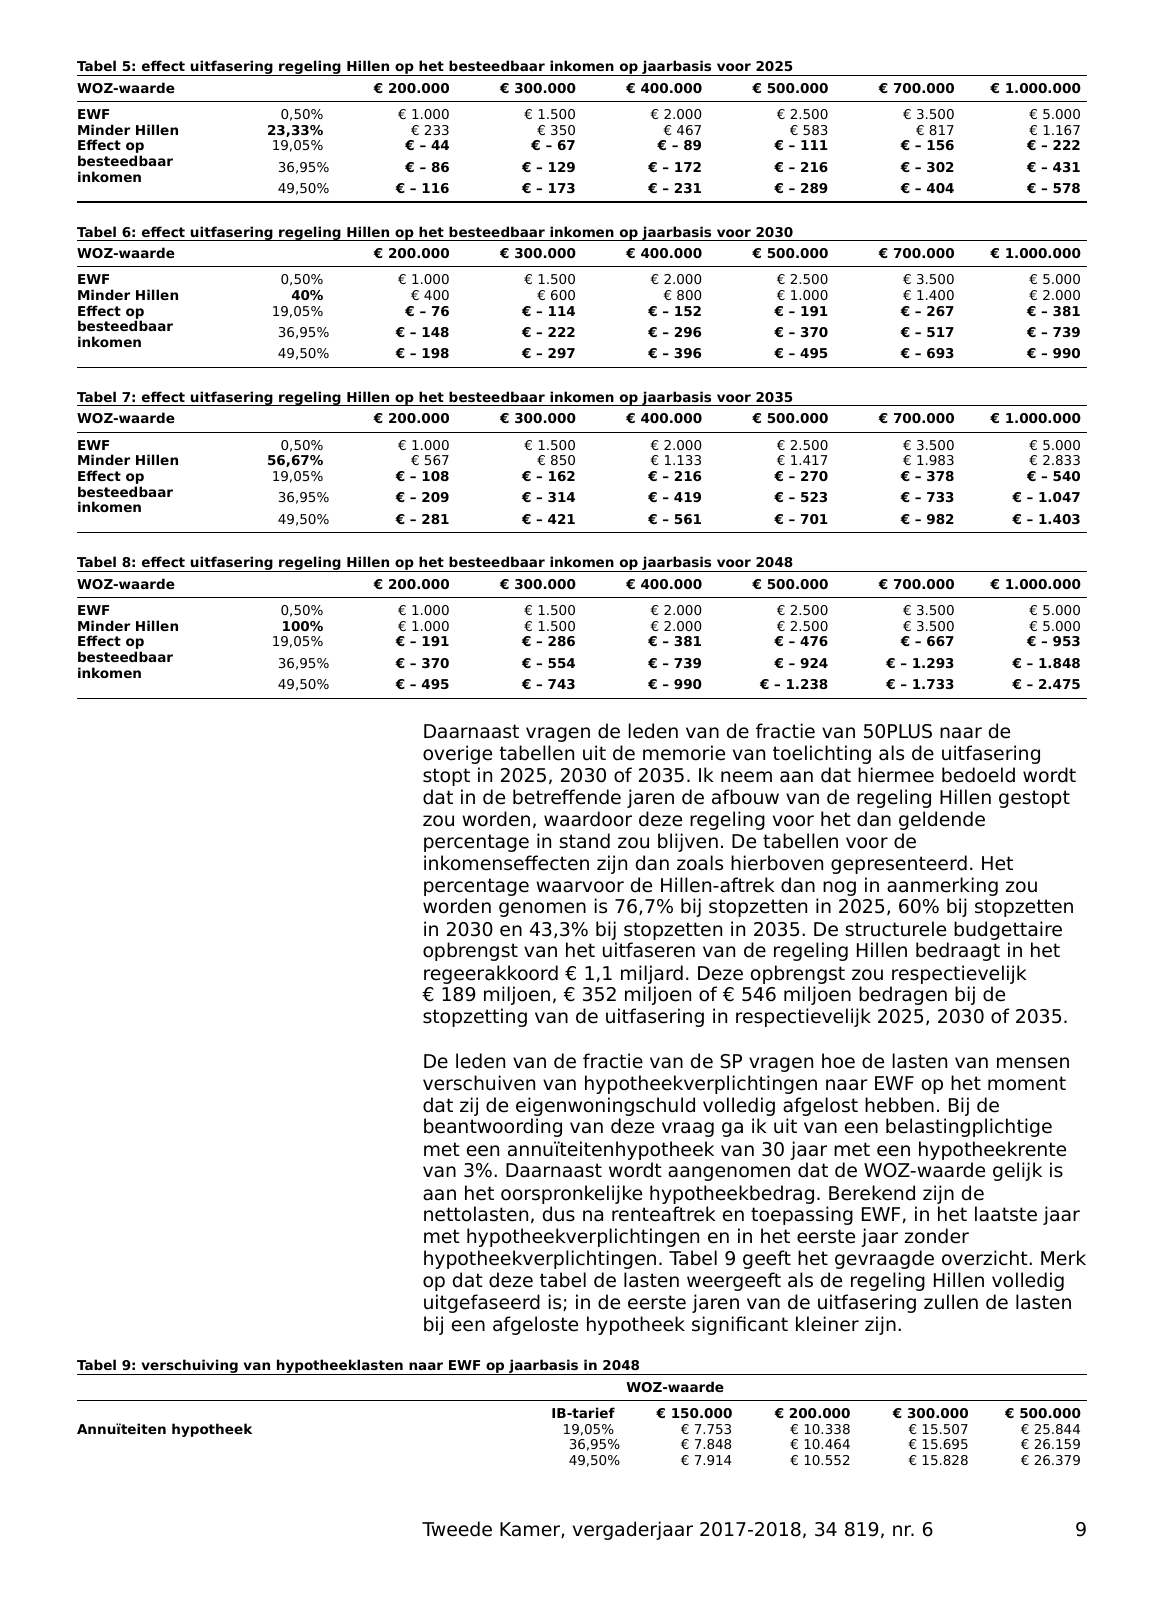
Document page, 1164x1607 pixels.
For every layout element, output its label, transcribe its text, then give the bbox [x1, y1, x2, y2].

table_cell € 300.000 [455, 572, 582, 597]
table_cell 100% [203, 618, 329, 634]
table_cell 19,05% [203, 634, 329, 654]
table_cell € 10.338 [738, 1421, 856, 1437]
table_cell WOZ-waarde [77, 406, 329, 432]
table_cell Minder Hillen [77, 618, 203, 634]
table_cell € 1.417 [708, 453, 834, 469]
table_cell € – 209 [329, 489, 455, 511]
table_cell € 1.000.000 [960, 406, 1087, 432]
table_cell € – 44 [329, 138, 455, 158]
table_cell 40% [203, 288, 329, 303]
table_cell € – 156 [834, 138, 960, 158]
table_cell € 300.000 [455, 406, 582, 432]
table_cell € 1.500 [455, 267, 582, 288]
table_cell € – 302 [834, 159, 960, 180]
table_cell € 1.000 [329, 598, 455, 618]
table_cell € 1.000 [708, 288, 834, 303]
table_cell € – 990 [582, 676, 708, 697]
table_cell € – 191 [329, 634, 455, 654]
table_cell € – 990 [960, 345, 1087, 367]
table_cell Effect op besteedbaar inkomen [77, 634, 203, 697]
table_cell € 2.000 [960, 288, 1087, 303]
table_cell € 3.500 [834, 598, 960, 618]
table_cell Effect op besteedbaar inkomen [77, 304, 203, 367]
table_cell IB-tarief [502, 1401, 620, 1421]
table_cell € 200.000 [329, 241, 455, 266]
table_cell € – 1.293 [834, 655, 960, 676]
table_cell [77, 1401, 502, 1421]
table_cell € 2.500 [708, 433, 834, 453]
table_cell € – 739 [582, 655, 708, 676]
table_cell € 7.914 [620, 1453, 738, 1469]
table_cell € 26.379 [974, 1453, 1087, 1469]
table_cell € – 381 [960, 304, 1087, 324]
table_cell € 2.000 [582, 433, 708, 453]
table_cell € – 733 [834, 489, 960, 511]
table_cell EWF [77, 102, 203, 122]
table_cell € – 1.733 [834, 676, 960, 697]
table_cell € 200.000 [329, 572, 455, 597]
table_cell Minder Hillen [77, 288, 203, 303]
table_cell € 2.000 [582, 267, 708, 288]
table_cell € – 152 [582, 304, 708, 324]
table_cell € 15.828 [856, 1453, 974, 1469]
table_cell € 400.000 [582, 76, 708, 101]
table_cell € – 693 [834, 345, 960, 367]
table_cell € 7.753 [620, 1421, 738, 1437]
table_cell € 700.000 [834, 572, 960, 597]
table_cell € 2.500 [708, 102, 834, 122]
table_cell € 200.000 [329, 406, 455, 432]
table_cell € 1.133 [582, 453, 708, 469]
table_cell € – 281 [329, 511, 455, 532]
table_cell 19,05% [203, 304, 329, 324]
table_cell € 1.000.000 [960, 76, 1087, 101]
table_cell € 400.000 [582, 572, 708, 597]
table_cell € – 2.475 [960, 676, 1087, 697]
table_cell € 1.000.000 [960, 241, 1087, 266]
table_cell WOZ-waarde [620, 1375, 1087, 1400]
table_cell € – 296 [582, 324, 708, 345]
table_cell € – 396 [582, 345, 708, 367]
text De leden van de fractie van de SP vragen hoe de lasten van mensen verschuiven van hypotheekverplichtingen naar EWF op het moment dat zij de eigenwoningschuld volledig afgelost hebben. Bij de beantwoording van deze vraag ga ik uit van een belastingplichtige met een annuïteitenhypotheek van 30 jaar met een hypotheekrente van 3%. Daarnaast wordt aangenomen dat de WOZ-waarde gelijk is aan het oorspronkelijke hypotheekbedrag. Berekend zijn de nettolasten, dus na renteaftrek en toepassing EWF, in het laatste jaar met hypotheekverplichtingen en in het eerste jaar zonder hypotheekverplichtingen. Tabel 9 geeft het gevraagde overzicht. Merk op dat deze tabel de lasten weergeeft als de regeling Hillen volledig uitgefaseerd is; in de eerste jaren van de uitfasering zullen de lasten bij een afgeloste hypotheek significant kleiner zijn. [422, 1051, 1087, 1336]
table_cell € – 370 [708, 324, 834, 345]
table_cell € – 114 [455, 304, 582, 324]
table_cell € 5.000 [960, 102, 1087, 122]
table_cell EWF [77, 433, 203, 453]
table_cell € – 222 [960, 138, 1087, 158]
table_cell 36,95% [203, 159, 329, 180]
table_cell [502, 1375, 620, 1400]
table_cell € 3.500 [834, 433, 960, 453]
table_cell Minder Hillen [77, 453, 203, 469]
table_cell € 583 [708, 123, 834, 138]
table_cell € 200.000 [329, 76, 455, 101]
table_cell € 1.000.000 [960, 572, 1087, 597]
table_cell WOZ-waarde [77, 572, 329, 597]
table_cell € 800 [582, 288, 708, 303]
table_cell € – 162 [455, 469, 582, 489]
table_cell € 500.000 [708, 76, 834, 101]
table_cell 49,50% [203, 345, 329, 367]
table_cell € – 421 [455, 511, 582, 532]
table_cell [77, 1375, 502, 1400]
table_cell € 5.000 [960, 618, 1087, 634]
table_cell € 500.000 [708, 241, 834, 266]
table_cell € 7.848 [620, 1437, 738, 1453]
table_cell € 5.000 [960, 598, 1087, 618]
table_cell € 15.507 [856, 1421, 974, 1437]
table_cell € – 216 [708, 159, 834, 180]
table_cell € 817 [834, 123, 960, 138]
text Daarnaast vragen de leden van de fractie van 50PLUS naar de overige tabellen uit de memorie van toelichting als de uitfasering stopt in 2025, 2030 of 2035. Ik neem aan dat hiermee bedoeld wordt dat in de betreffende jaren de afbouw van de regeling Hillen gestopt zou worden, waardoor deze regeling voor het dan geldende percentage in stand zou blijven. De tabellen voor de inkomenseffecten zijn dan zoals hierboven gepresenteerd. Het percentage waarvoor de Hillen-aftrek dan nog in aanmerking zou worden genomen is 76,7% bij stopzetten in 2025, 60% bij stopzetten in 2030 en 43,3% bij stopzetten in 2035. De structurele budgettaire opbrengst van het uitfaseren van de regeling Hillen bedraagt in het regeerakkoord € 1,1 miljard. Deze opbrengst zou respectievelijk € 189 miljoen, € 352 miljoen of € 546 miljoen bedragen bij de stopzetting van de uitfasering in respectievelijk 2025, 2030 of 2035. [422, 721, 1087, 1028]
table_cell € 25.844 [974, 1421, 1087, 1437]
table_cell 19,05% [203, 138, 329, 158]
table_cell € – 116 [329, 180, 455, 201]
table_cell € 1.167 [960, 123, 1087, 138]
table_cell € – 172 [582, 159, 708, 180]
table_cell € – 743 [455, 676, 582, 697]
table_cell 19,05% [502, 1421, 620, 1437]
table_cell Effect op besteedbaar inkomen [77, 469, 203, 532]
table_cell € 150.000 [620, 1401, 738, 1421]
table_cell € 5.000 [960, 267, 1087, 288]
table_cell € 1.000 [329, 267, 455, 288]
table_cell € – 111 [708, 138, 834, 158]
table_cell € – 270 [708, 469, 834, 489]
table_cell € 26.159 [974, 1437, 1087, 1453]
table_cell € 500.000 [974, 1401, 1087, 1421]
table_cell € – 404 [834, 180, 960, 201]
table_cell € – 1.238 [708, 676, 834, 697]
table_cell € 567 [329, 453, 455, 469]
table_cell € – 297 [455, 345, 582, 367]
table_cell € – 1.403 [960, 511, 1087, 532]
table_cell € – 381 [582, 634, 708, 654]
table_cell € – 701 [708, 511, 834, 532]
table_cell € – 739 [960, 324, 1087, 345]
table_cell € 2.500 [708, 267, 834, 288]
table_cell € – 495 [329, 676, 455, 697]
table_cell € – 1.047 [960, 489, 1087, 511]
table_cell Annuïteiten hypotheek [77, 1421, 502, 1469]
table_cell € 1.983 [834, 453, 960, 469]
table_cell € – 523 [708, 489, 834, 511]
table_cell € 400.000 [582, 241, 708, 266]
table_cell € 2.000 [582, 598, 708, 618]
table_cell € 2.000 [582, 618, 708, 634]
table_cell € 1.500 [455, 433, 582, 453]
table_cell € – 982 [834, 511, 960, 532]
table_cell € 300.000 [455, 76, 582, 101]
table_cell € 400 [329, 288, 455, 303]
table_cell € 467 [582, 123, 708, 138]
table_cell € 1.400 [834, 288, 960, 303]
table_cell € 2.833 [960, 453, 1087, 469]
table_cell € – 67 [455, 138, 582, 158]
table_cell 0,50% [203, 433, 329, 453]
table_cell € 1.500 [455, 618, 582, 634]
table_cell € 700.000 [834, 241, 960, 266]
table_cell € – 554 [455, 655, 582, 676]
table_header Tabel 5: effect uitfasering regeling Hillen op het besteedbaar inkomen op jaarbasis voor 2025 [77, 59, 1087, 75]
table_cell 36,95% [502, 1437, 620, 1453]
table_cell € – 419 [582, 489, 708, 511]
table_cell € 3.500 [834, 618, 960, 634]
table_cell € – 86 [329, 159, 455, 180]
table_cell € – 191 [708, 304, 834, 324]
table_header Tabel 6: effect uitfasering regeling Hillen op het besteedbaar inkomen op jaarbasis voor 2030 [77, 224, 1087, 240]
table_cell € – 89 [582, 138, 708, 158]
table_cell € 5.000 [960, 433, 1087, 453]
table_cell 0,50% [203, 102, 329, 122]
table_cell € 300.000 [455, 241, 582, 266]
table_cell € – 540 [960, 469, 1087, 489]
table_cell € 300.000 [856, 1401, 974, 1421]
table_cell € – 667 [834, 634, 960, 654]
table_cell € – 289 [708, 180, 834, 201]
table_cell WOZ-waarde [77, 241, 329, 266]
table_cell € 3.500 [834, 102, 960, 122]
table_header Tabel 7: effect uitfasering regeling Hillen op het besteedbaar inkomen op jaarbasis voor 2035 [77, 390, 1087, 405]
table_cell € – 314 [455, 489, 582, 511]
table_cell € 1.000 [329, 102, 455, 122]
table_cell € – 148 [329, 324, 455, 345]
table_cell € – 231 [582, 180, 708, 201]
table_cell Effect op besteedbaar inkomen [77, 138, 203, 201]
table_cell € 200.000 [738, 1401, 856, 1421]
table_cell € 3.500 [834, 267, 960, 288]
table_cell € 500.000 [708, 572, 834, 597]
table_cell € 10.552 [738, 1453, 856, 1469]
table_cell € 500.000 [708, 406, 834, 432]
table_cell EWF [77, 598, 203, 618]
table_cell € 1.500 [455, 598, 582, 618]
table_cell € – 924 [708, 655, 834, 676]
table_cell € 700.000 [834, 406, 960, 432]
table_cell € – 76 [329, 304, 455, 324]
table_cell € 850 [455, 453, 582, 469]
table_cell 23,33% [203, 123, 329, 138]
table_cell 0,50% [203, 267, 329, 288]
table_cell 49,50% [203, 511, 329, 532]
table_cell € 10.464 [738, 1437, 856, 1453]
table_cell € 2.500 [708, 618, 834, 634]
table_cell 36,95% [203, 655, 329, 676]
table_cell 49,50% [203, 180, 329, 201]
table_cell € – 517 [834, 324, 960, 345]
table_cell € 600 [455, 288, 582, 303]
table_cell 36,95% [203, 489, 329, 511]
table_cell € – 198 [329, 345, 455, 367]
table_cell € – 578 [960, 180, 1087, 201]
table_cell € 350 [455, 123, 582, 138]
table_header Tabel 9: verschuiving van hypotheeklasten naar EWF op jaarbasis in 2048 [77, 1358, 1087, 1374]
table_cell € – 476 [708, 634, 834, 654]
table_cell € 1.000 [329, 433, 455, 453]
table_cell EWF [77, 267, 203, 288]
table_cell Minder Hillen [77, 123, 203, 138]
table_cell 49,50% [502, 1453, 620, 1469]
table_header Tabel 8: effect uitfasering regeling Hillen op het besteedbaar inkomen op jaarbasis voor 2048 [77, 555, 1087, 571]
table_cell € 1.000 [329, 618, 455, 634]
table_cell € 1.500 [455, 102, 582, 122]
table_cell € – 129 [455, 159, 582, 180]
table_cell € – 1.848 [960, 655, 1087, 676]
table_cell 19,05% [203, 469, 329, 489]
table_cell € – 222 [455, 324, 582, 345]
table_cell € – 267 [834, 304, 960, 324]
table_cell € 233 [329, 123, 455, 138]
table_cell € 2.500 [708, 598, 834, 618]
table_cell € – 561 [582, 511, 708, 532]
table_cell € – 953 [960, 634, 1087, 654]
table_cell 49,50% [203, 676, 329, 697]
table_cell € 700.000 [834, 76, 960, 101]
table_cell € – 495 [708, 345, 834, 367]
table_cell 56,67% [203, 453, 329, 469]
table_cell 0,50% [203, 598, 329, 618]
table_cell € – 286 [455, 634, 582, 654]
table_cell € – 431 [960, 159, 1087, 180]
table_cell € 2.000 [582, 102, 708, 122]
table_cell € – 370 [329, 655, 455, 676]
table_cell € 15.695 [856, 1437, 974, 1453]
table_cell € – 108 [329, 469, 455, 489]
table_cell € – 216 [582, 469, 708, 489]
table_cell 36,95% [203, 324, 329, 345]
table_cell € 400.000 [582, 406, 708, 432]
table_cell WOZ-waarde [77, 76, 329, 101]
table_cell € – 173 [455, 180, 582, 201]
table_cell € – 378 [834, 469, 960, 489]
